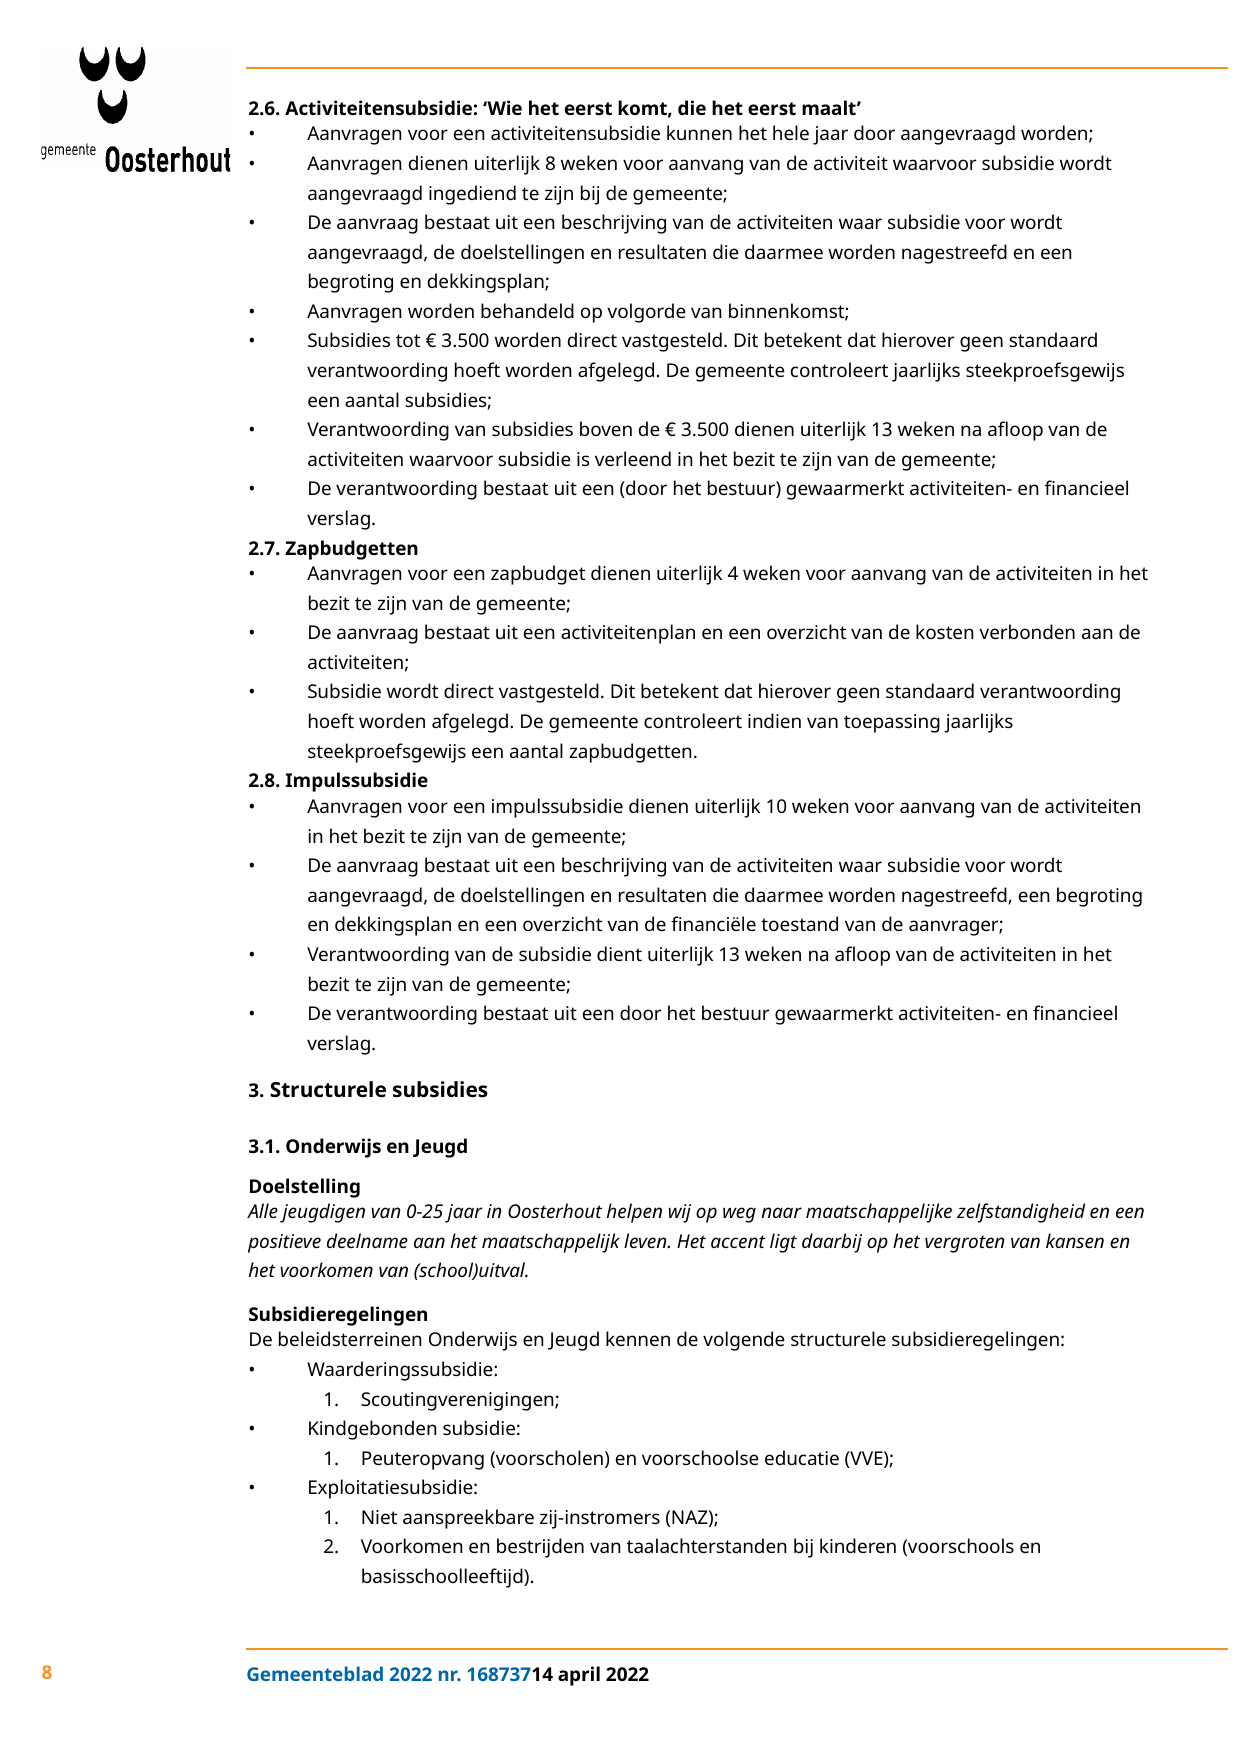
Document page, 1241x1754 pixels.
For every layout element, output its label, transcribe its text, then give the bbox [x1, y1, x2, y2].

list De verantwoording bestaat uit een (door het bestuur) gewaarmerkt activiteiten- en financieel verslag. [248, 476, 1152, 531]
list De verantwoording bestaat uit een door het bestuur gewaarmerkt activiteiten- en financieel verslag. [248, 1000, 1152, 1056]
list De aanvraag bestaat uit een activiteitenplan en een overzicht van de kosten verbonden aan de activiteiten; [248, 619, 1152, 675]
text Subsidieregelingen [248, 1301, 1152, 1327]
text 2.7. Zapbudgetten [248, 535, 1152, 560]
list Peuteropvang (voorscholen) en voorschoolse educatie (VVE); [323, 1445, 1152, 1471]
list Verantwoording van de subsidie dient uiterlijk 13 weken na afloop van de activiteiten in het bezit te zijn van de gemeente; [248, 941, 1152, 996]
list De aanvraag bestaat uit een beschrijving van de activiteiten waar subsidie voor wordt aangevraagd, de doelstellingen en resultaten die daarmee worden nagestreefd en een begroting en dekkingsplan; [248, 209, 1152, 294]
list Aanvragen worden behandeld op volgorde van binnenkomst; [248, 298, 1152, 324]
text De beleidsterreinen Onderwijs en Jeugd kennen de volgende structurele subsidieregelingen: [248, 1327, 1152, 1352]
list Verantwoording van subsidies boven de € 3.500 dienen uiterlijk 13 weken na afloop van de activiteiten waarvoor subsidie is verleend in het bezit te zijn van de gemeente; [248, 416, 1152, 472]
picture [41, 47, 231, 172]
list Scoutingverenigingen; [323, 1386, 1152, 1411]
list De aanvraag bestaat uit een beschrijving van de activiteiten waar subsidie voor wordt aangevraagd, de doelstellingen en resultaten die daarmee worden nagestreefd, een begroting en dekkingsplan en een overzicht van de financiële toestand van de aanvrager; [248, 852, 1152, 937]
list Subsidies tot € 3.500 worden direct vastgesteld. Dit betekent dat hierover geen standaard verantwoording hoeft worden afgelegd. De gemeente controleert jaarlijks steekproefsgewijs een aantal subsidies; [248, 328, 1152, 412]
text 3. Structurele subsidies [248, 1076, 1152, 1104]
list Aanvragen voor een zapbudget dienen uiterlijk 4 weken voor aanvang van de activiteiten in het bezit te zijn van de gemeente; [248, 560, 1152, 616]
list Aanvragen dienen uiterlijk 8 weken voor aanvang van de activiteit waarvoor subsidie wordt aangevraagd ingediend te zijn bij de gemeente; [248, 150, 1152, 205]
text Doelstelling [248, 1173, 1152, 1198]
text 2.8. Impulssubsidie [248, 767, 1152, 793]
text 3.1. Onderwijs en Jeugd [248, 1133, 1152, 1159]
list Aanvragen voor een impulssubsidie dienen uiterlijk 10 weken voor aanvang van de activiteiten in het bezit te zijn van de gemeente; [248, 793, 1152, 848]
text 2.6. Activiteitensubsidie: ‘Wie het eerst komt, die het eerst maalt’ [248, 95, 1152, 121]
list Aanvragen voor een activiteitensubsidie kunnen het hele jaar door aangevraagd worden; [248, 121, 1152, 146]
list Kindgebonden subsidie: [248, 1415, 1152, 1441]
list Niet aanspreekbare zij-instromers (NAZ); [323, 1504, 1152, 1530]
list Waarderingssubsidie: [248, 1356, 1152, 1382]
list Exploitatiesubsidie: [248, 1474, 1152, 1500]
text Alle jeugdigen van 0-25 jaar in Oosterhout helpen wij op weg naar maatschappelijke zelfstandigheid en een positieve deelname aan het maatschappelijk leven. Het accent ligt daarbij op het vergroten van kansen en het voorkomen van (school)uitval. [248, 1198, 1152, 1283]
list Voorkomen en bestrijden van taalachterstanden bij kinderen (voorschools en basisschoolleeftijd). [323, 1534, 1152, 1589]
list Subsidie wordt direct vastgesteld. Dit betekent dat hierover geen standaard verantwoording hoeft worden afgelegd. De gemeente controleert indien van toepassing jaarlijks steekproefsgewijs een aantal zapbudgetten. [248, 679, 1152, 764]
